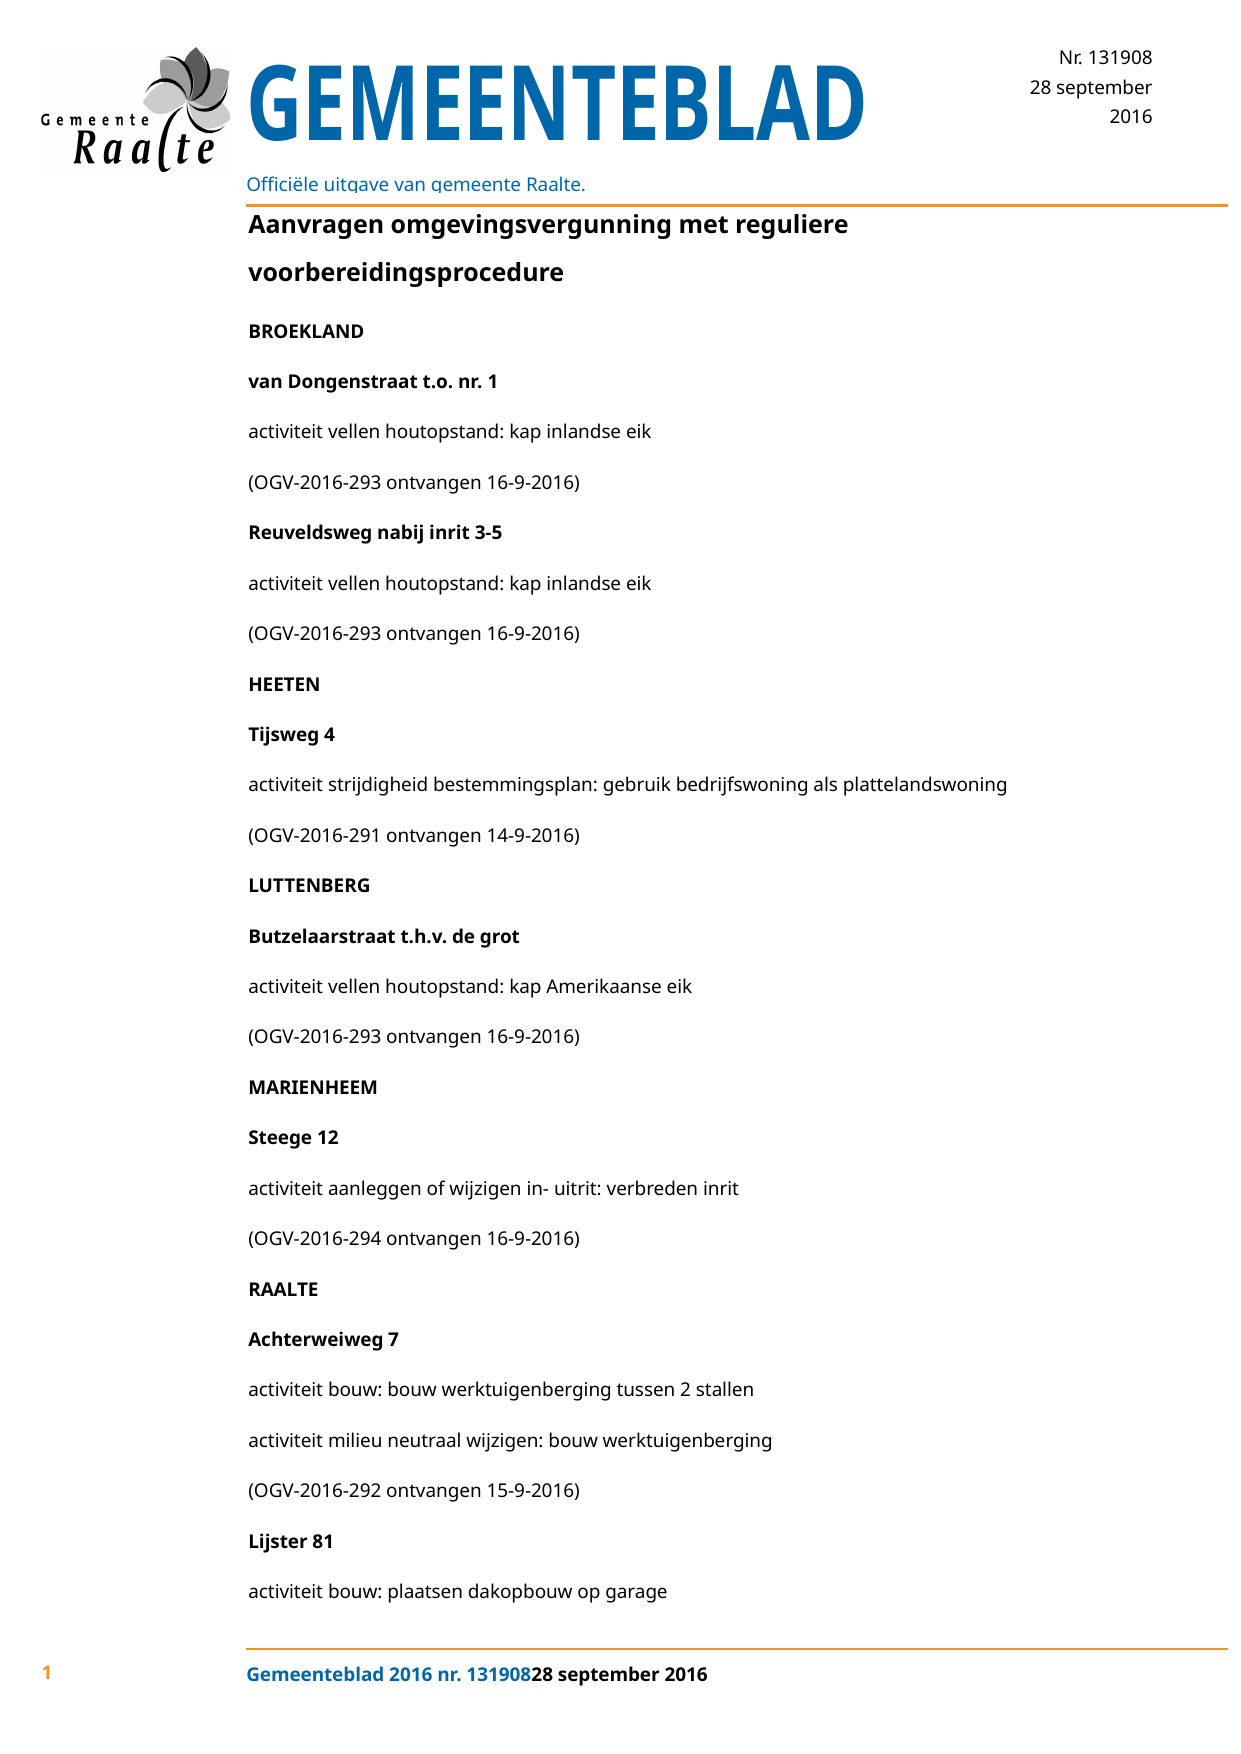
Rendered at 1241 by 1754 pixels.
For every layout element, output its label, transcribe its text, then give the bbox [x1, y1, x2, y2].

text van Dongenstraat t.o. nr. 1 [248, 368, 1152, 394]
text activiteit strijdigheid bestemmingsplan: gebruik bedrijfswoning als plattelandswoning [248, 772, 1152, 797]
text HEETEN [248, 671, 1152, 697]
text Aanvragen omgevingsvergunning met reguliere voorbereidingsprocedure [248, 207, 1152, 288]
text (OGV-2016-291 ontvangen 14-9-2016) [248, 822, 1152, 848]
text Butzelaarstraat t.h.v. de grot [248, 923, 1152, 949]
text Tijsweg 4 [248, 721, 1152, 747]
text activiteit bouw: plaatsen dakopbouw op garage [248, 1578, 1152, 1604]
text BROEKLAND [248, 318, 1152, 344]
text Lijster 81 [248, 1528, 1152, 1554]
picture [41, 47, 231, 172]
text (OGV-2016-294 ontvangen 16-9-2016) [248, 1225, 1152, 1251]
text (OGV-2016-293 ontvangen 16-9-2016) [248, 1024, 1152, 1049]
text RAALTE [248, 1276, 1152, 1302]
text activiteit milieu neutraal wijzigen: bouw werktuigenberging [248, 1427, 1152, 1453]
text LUTTENBERG [248, 872, 1152, 898]
text activiteit vellen houtopstand: kap Amerikaanse eik [248, 973, 1152, 999]
text (OGV-2016-292 ontvangen 15-9-2016) [248, 1477, 1152, 1503]
text Achterweiweg 7 [248, 1326, 1152, 1352]
text (OGV-2016-293 ontvangen 16-9-2016) [248, 469, 1152, 495]
text activiteit vellen houtopstand: kap inlandse eik [248, 570, 1152, 596]
text Steege 12 [248, 1124, 1152, 1150]
text activiteit aanleggen of wijzigen in- uitrit: verbreden inrit [248, 1175, 1152, 1201]
text (OGV-2016-293 ontvangen 16-9-2016) [248, 620, 1152, 646]
text MARIENHEEM [248, 1074, 1152, 1100]
text activiteit vellen houtopstand: kap inlandse eik [248, 419, 1152, 444]
text Reuveldsweg nabij inrit 3-5 [248, 519, 1152, 545]
text activiteit bouw: bouw werktuigenberging tussen 2 stallen [248, 1377, 1152, 1402]
